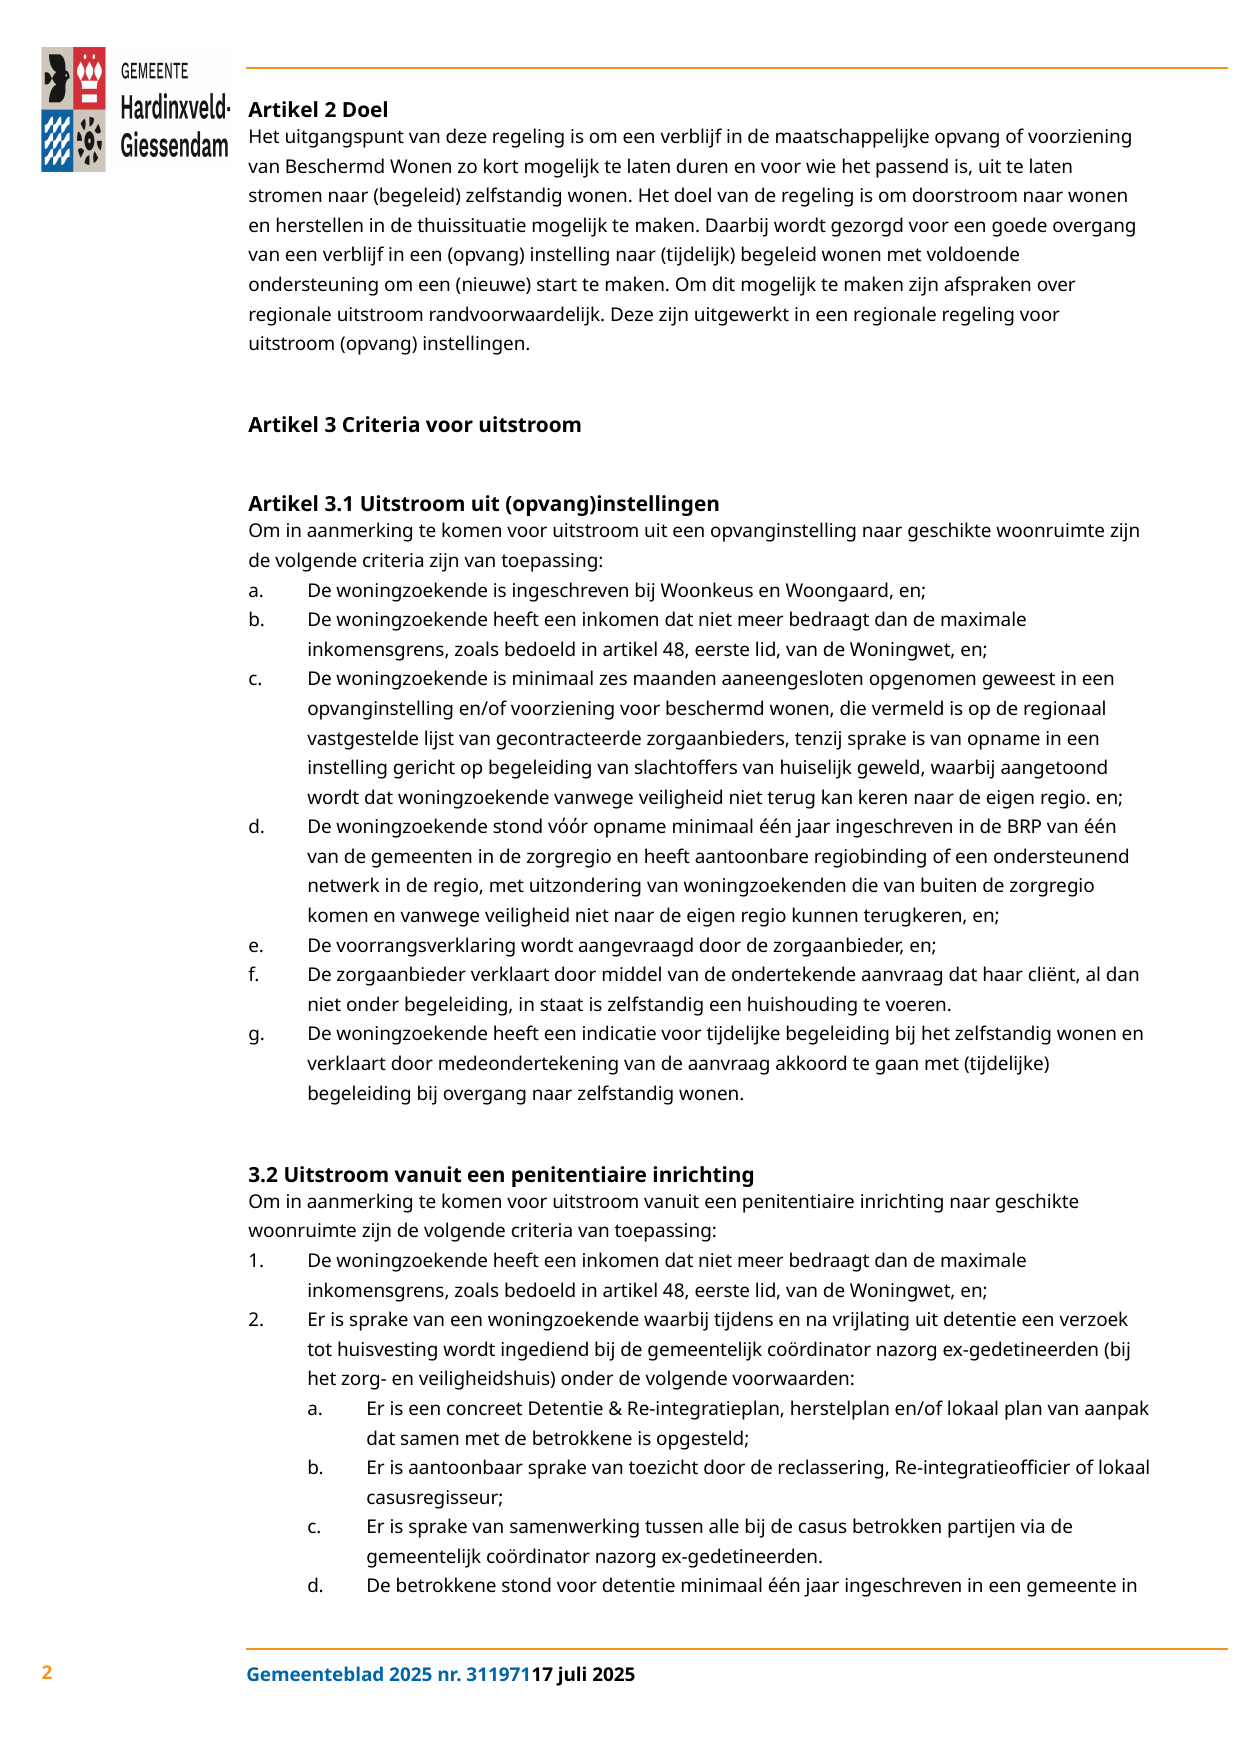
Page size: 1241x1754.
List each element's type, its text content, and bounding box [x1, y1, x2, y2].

text Artikel 3.1 Uitstroom uit (opvang)instellingen [248, 489, 1152, 518]
text Om in aanmerking te komen voor uitstroom uit een opvanginstelling naar geschikte woonruimte zijn de volgende criteria zijn van toepassing: [248, 518, 1152, 573]
list De woningzoekende heeft een inkomen dat niet meer bedraagt dan de maximale inkomensgrens, zoals bedoeld in artikel 48, eerste lid, van de Woningwet, en; [248, 1247, 1152, 1303]
list Er is aantoonbaar sprake van toezicht door de reclassering, Re-integratieofficier of lokaal casusregisseur; [307, 1454, 1152, 1510]
picture [41, 47, 231, 172]
list De zorgaanbieder verklaart door middel van de ondertekende aanvraag dat haar cliënt, al dan niet onder begeleiding, in staat is zelfstandig een huishouding te voeren. [248, 961, 1152, 1017]
text 3.2 Uitstroom vanuit een penitentiaire inrichting [248, 1160, 1152, 1188]
list De woningzoekende heeft een inkomen dat niet meer bedraagt dan de maximale inkomensgrens, zoals bedoeld in artikel 48, eerste lid, van de Woningwet, en; [248, 606, 1152, 662]
list De woningzoekende is minimaal zes maanden aaneengesloten opgenomen geweest in een opvanginstelling en/of voorziening voor beschermd wonen, die vermeld is op de regionaal vastgestelde lijst van gecontracteerde zorgaanbieders, tenzij sprake is van opname in een instelling gericht op begeleiding van slachtoffers van huiselijk geweld, waarbij aangetoond wordt dat woningzoekende vanwege veiligheid niet terug kan keren naar de eigen regio. en; [248, 666, 1152, 809]
text Artikel 2 Doel [248, 95, 1152, 123]
list De betrokkene stond voor detentie minimaal één jaar ingeschreven in een gemeente in [307, 1573, 1152, 1598]
list De voorrangsverklaring wordt aangevraagd door de zorgaanbieder, en; [248, 932, 1152, 957]
list De woningzoekende stond vόόr opname minimaal één jaar ingeschreven in de BRP van één van de gemeenten in de zorgregio en heeft aantoonbare regiobinding of een ondersteunend netwerk in de regio, met uitzondering van woningzoekenden die van buiten de zorgregio komen en vanwege veiligheid niet naar de eigen regio kunnen terugkeren, en; [248, 813, 1152, 928]
text Om in aanmerking te komen voor uitstroom vanuit een penitentiaire inrichting naar geschikte woonruimte zijn de volgende criteria van toepassing: [248, 1188, 1152, 1243]
list Er is een concreet Detentie & Re-integratieplan, herstelplan en/of lokaal plan van aanpak dat samen met de betrokkene is opgesteld; [307, 1395, 1152, 1451]
list De woningzoekende is ingeschreven bij Woonkeus en Woongaard, en; [248, 577, 1152, 602]
list Er is sprake van een woningzoekende waarbij tijdens en na vrijlating uit detentie een verzoek tot huisvesting wordt ingediend bij de gemeentelijk coördinator nazorg ex-gedetineerden (bij het zorg- en veiligheidshuis) onder de volgende voorwaarden: [248, 1306, 1152, 1391]
text Het uitgangspunt van deze regeling is om een verblijf in de maatschappelijke opvang of voorziening van Beschermd Wonen zo kort mogelijk te laten duren en voor wie het passend is, uit te laten stromen naar (begeleid) zelfstandig wonen. Het doel van de regeling is om doorstroom naar wonen en herstellen in de thuissituatie mogelijk te maken. Daarbij wordt gezorgd voor een goede overgang van een verblijf in een (opvang) instelling naar (tijdelijk) begeleid wonen met voldoende ondersteuning om een (nieuwe) start te maken. Om dit mogelijk te maken zijn afspraken over regionale uitstroom randvoorwaardelijk. Deze zijn uitgewerkt in een regionale regeling voor uitstroom (opvang) instellingen. [248, 123, 1152, 356]
list Er is sprake van samenwerking tussen alle bij de casus betrokken partijen via de gemeentelijk coördinator nazorg ex-gedetineerden. [307, 1513, 1152, 1569]
list De woningzoekende heeft een indicatie voor tijdelijke begeleiding bij het zelfstandig wonen en verklaart door medeondertekening van de aanvraag akkoord te gaan met (tijdelijke) begeleiding bij overgang naar zelfstandig wonen. [248, 1021, 1152, 1105]
text Artikel 3 Criteria voor uitstroom [248, 410, 1152, 439]
